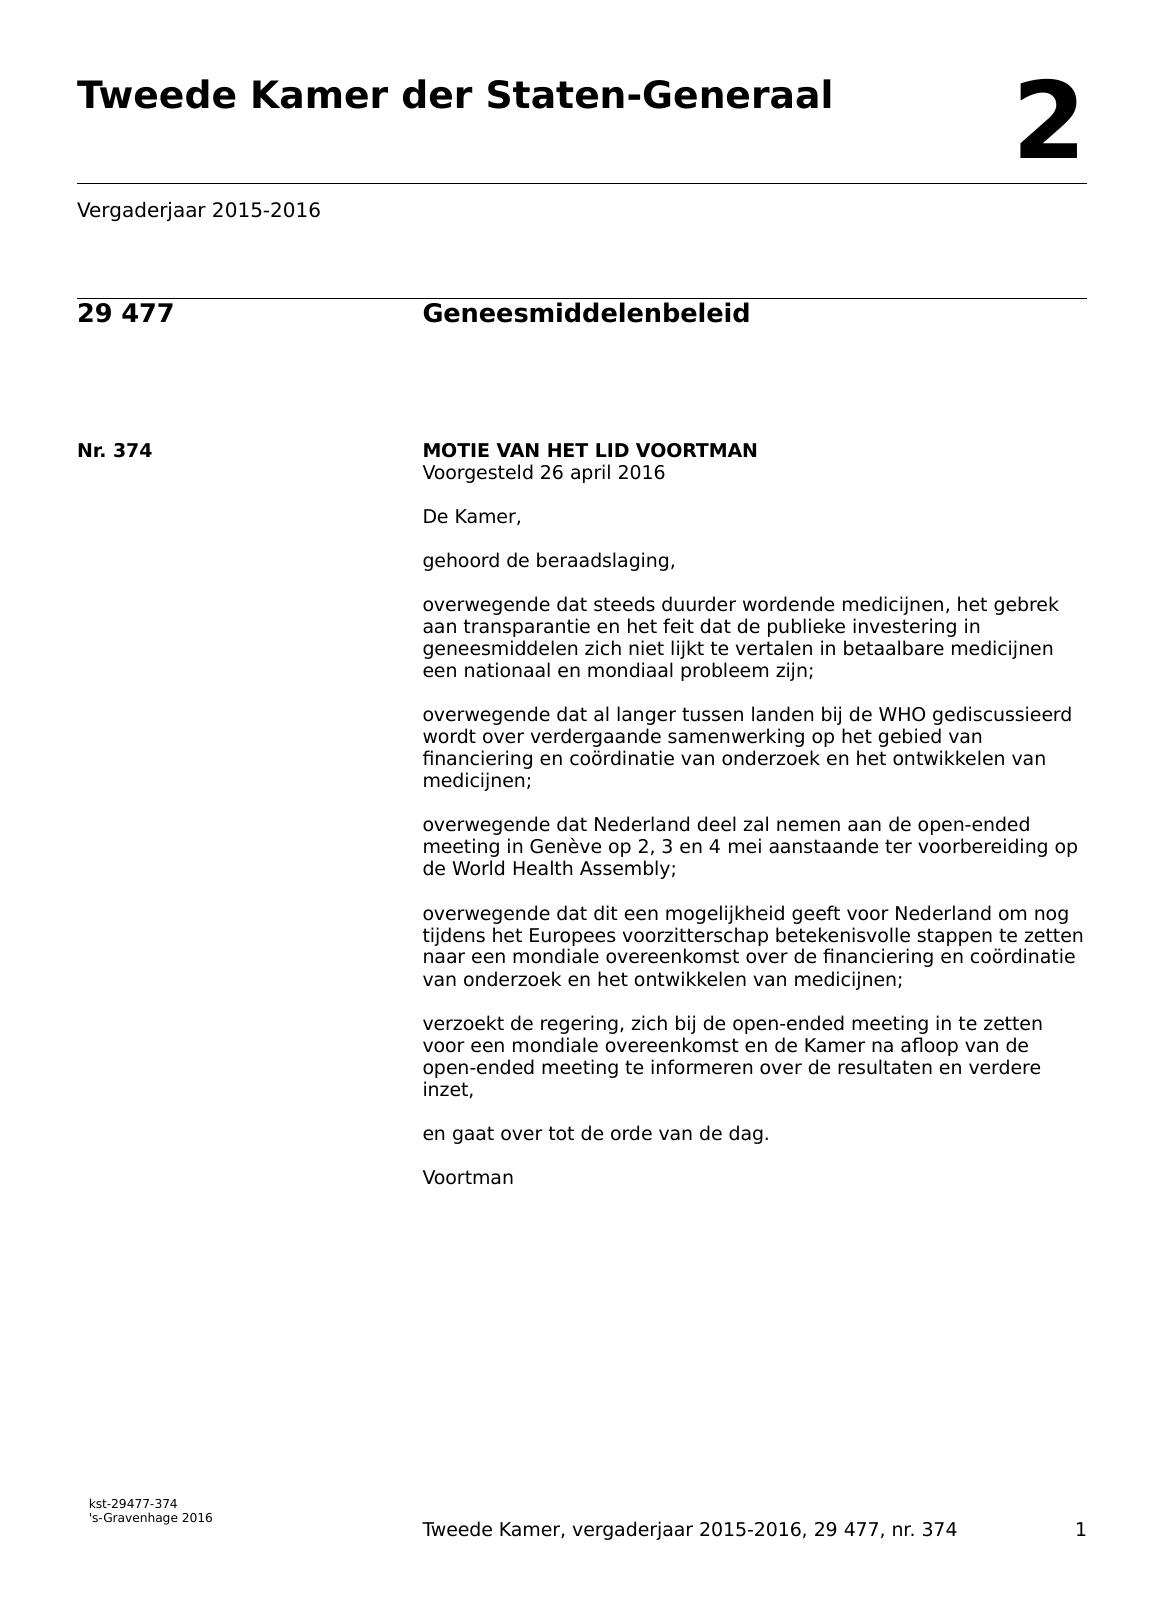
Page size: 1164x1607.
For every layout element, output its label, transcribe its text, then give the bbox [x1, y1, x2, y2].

text De Kamer, [422, 506, 1087, 528]
text overwegende dat dit een mogelijkheid geeft voor Nederland om nog tijdens het Europees voorzitterschap betekenisvolle stappen te zetten naar een mondiale overeenkomst over de financiering en coördinatie van onderzoek en het ontwikkelen van medicijnen; [422, 902, 1087, 990]
table_cell Vergaderjaar 2015-2016 [77, 184, 1087, 298]
subtitle 29 477 Geneesmiddelenbeleid [77, 299, 1087, 329]
text overwegende dat Nederland deel zal nemen aan de open-ended meeting in Genève op 2, 3 en 4 mei aanstaande ter voorbereiding op de World Health Assembly; [422, 814, 1087, 880]
text overwegende dat al langer tussen landen bij de WHO gediscussieerd wordt over verdergaande samenwerking op het gebied van financiering en coördinatie van onderzoek en het ontwikkelen van medicijnen; [422, 704, 1087, 792]
table_header Tweede Kamer der Staten-Generaal [77, 59, 886, 183]
text 's-Gravenhage 2016 [88, 1511, 323, 1525]
text verzoekt de regering, zich bij de open-ended meeting in te zetten voor een mondiale overeenkomst en de Kamer na afloop van de open-ended meeting te informeren over de resultaten en verdere inzet, [422, 1013, 1087, 1101]
text en gaat over tot de orde van de dag. [422, 1123, 1087, 1145]
text Voortman [422, 1167, 1087, 1189]
table_header 2 [886, 59, 1087, 183]
text kst-29477-374 [88, 1497, 323, 1511]
subtitle Nr. 374 MOTIE VAN HET LID VOORTMAN [77, 440, 1087, 462]
text overwegende dat steeds duurder wordende medicijnen, het gebrek aan transparantie en het feit dat de publieke investering in geneesmiddelen zich niet lijkt te vertalen in betaalbare medicijnen een nationaal en mondiaal probleem zijn; [422, 594, 1087, 682]
text gehoord de beraadslaging, [422, 550, 1087, 572]
text Voorgesteld 26 april 2016 [422, 462, 1087, 484]
